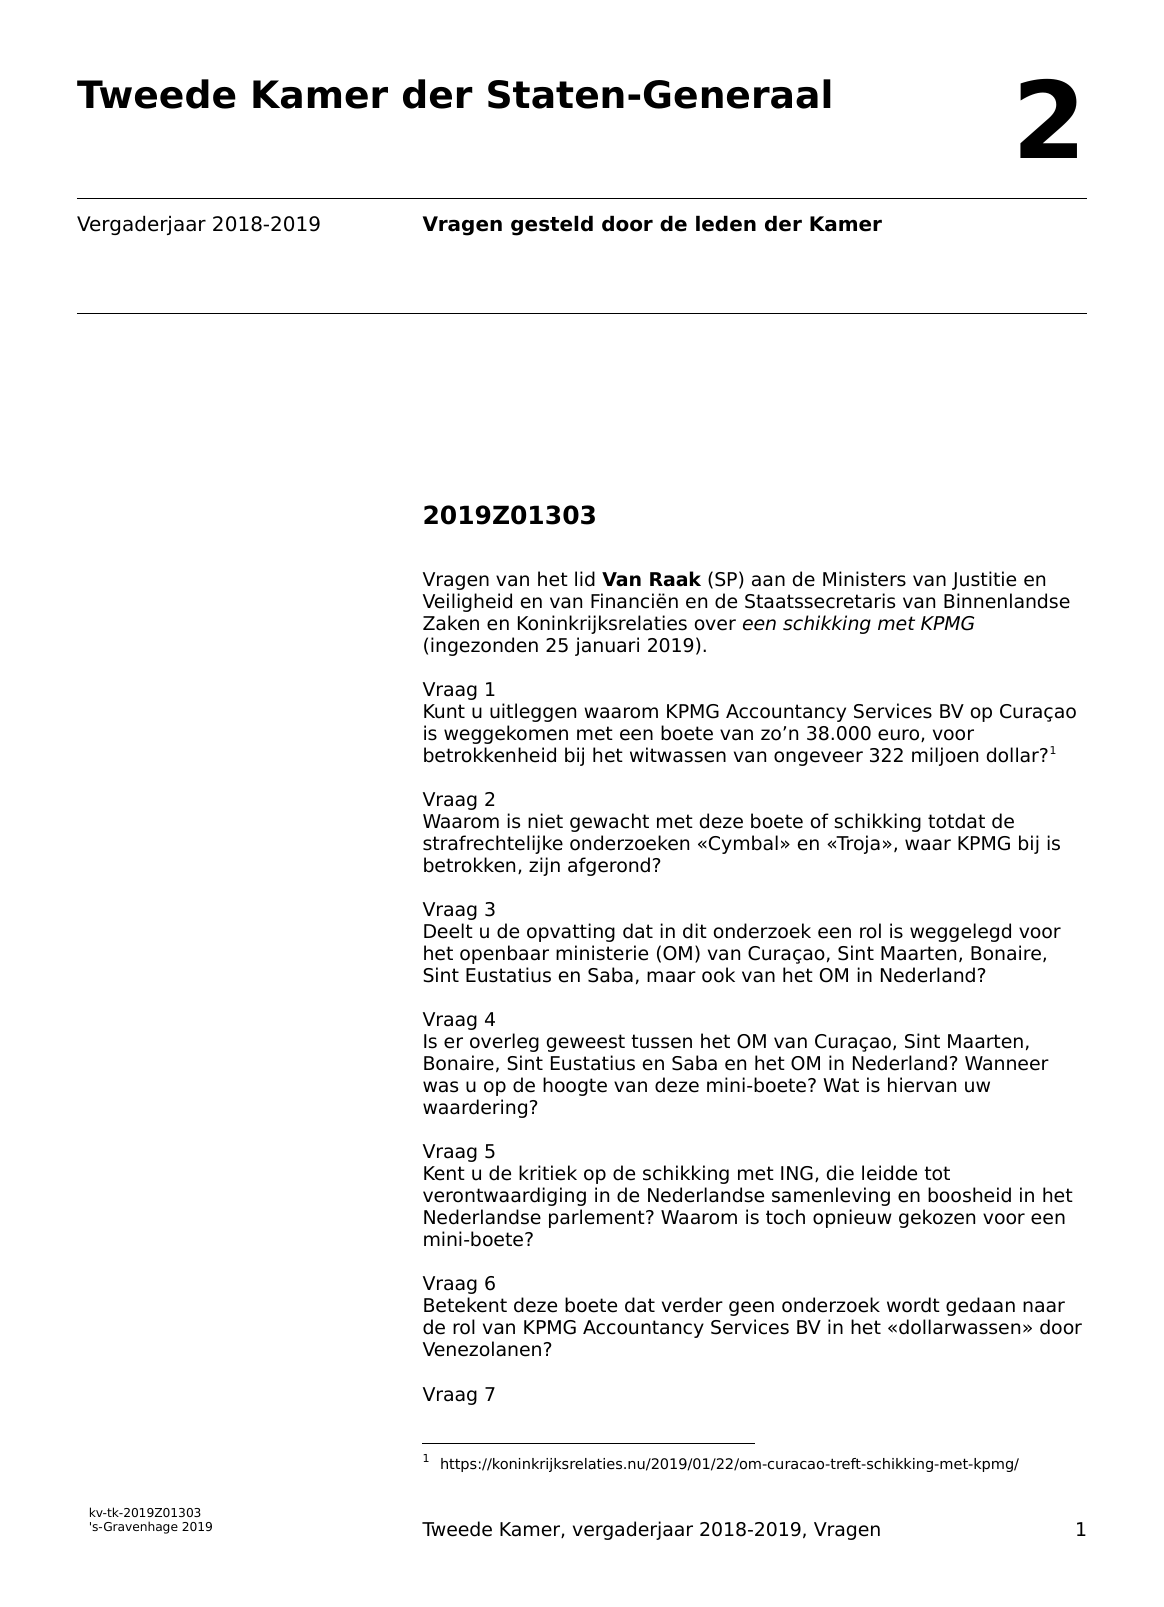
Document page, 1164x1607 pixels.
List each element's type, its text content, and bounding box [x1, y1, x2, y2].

text Waarom is niet gewacht met deze boete of schikking totdat de strafrechtelijke onderzoeken «Cymbal» en «Troja», waar KPMG bij is betrokken, zijn afgerond? [422, 811, 1087, 877]
text kv-tk-2019Z01303 [88, 1506, 323, 1520]
text Kunt u uitleggen waarom KPMG Accountancy Services BV op Curaçao is weggekomen met een boete van zo’n 38.000 euro, voor betrokkenheid bij het witwassen van ongeveer 322 miljoen dollar? [422, 701, 1087, 767]
text Vraag 6 [422, 1273, 1087, 1295]
text Vraag 7 [422, 1383, 1087, 1405]
text Vraag 3 [422, 899, 1087, 921]
table_header Tweede Kamer der Staten-Generaal [77, 59, 886, 198]
text 's-Gravenhage 2019 [88, 1520, 323, 1534]
table_cell Vragen gesteld door de leden der Kamer [422, 199, 1087, 313]
text Deelt u de opvatting dat in dit onderzoek een rol is weggelegd voor het openbaar ministerie (OM) van Curaçao, Sint Maarten, Bonaire, Sint Eustatius en Saba, maar ook van het OM in Nederland? [422, 921, 1087, 987]
text Is er overleg geweest tussen het OM van Curaçao, Sint Maarten, Bonaire, Sint Eustatius en Saba en het OM in Nederland? Wanneer was u op de hoogte van deze mini-boete? Wat is hiervan uw waardering? [422, 1031, 1087, 1119]
table_header 2 [886, 59, 1087, 198]
text Betekent deze boete dat verder geen onderzoek wordt gedaan naar de rol van KPMG Accountancy Services BV in het «dollarwassen» door Venezolanen? [422, 1295, 1087, 1361]
table_cell Vergaderjaar 2018-2019 [77, 199, 422, 313]
text Kent u de kritiek op de schikking met ING, die leidde tot verontwaardiging in de Nederlandse samenleving en boosheid in het Nederlandse parlement? Waarom is toch opnieuw gekozen voor een mini-boete? [422, 1163, 1087, 1251]
text Vraag 2 [422, 789, 1087, 811]
text 2019Z01303 [422, 501, 1087, 531]
text Vragen van het lid Van Raak (SP) aan de Ministers van Justitie en Veiligheid en van Financiën en de Staatssecretaris van Binnenlandse Zaken en Koninkrijksrelaties over een schikking met KPMG (ingezonden 25 januari 2019). [422, 569, 1087, 657]
text Vraag 1 [422, 679, 1087, 701]
text https://koninkrijksrelaties.nu/2019/01/22/om-curacao-treft-schikking-met-kpmg/ [422, 1452, 1087, 1474]
text Vraag 4 [422, 1009, 1087, 1031]
text Vraag 5 [422, 1141, 1087, 1163]
